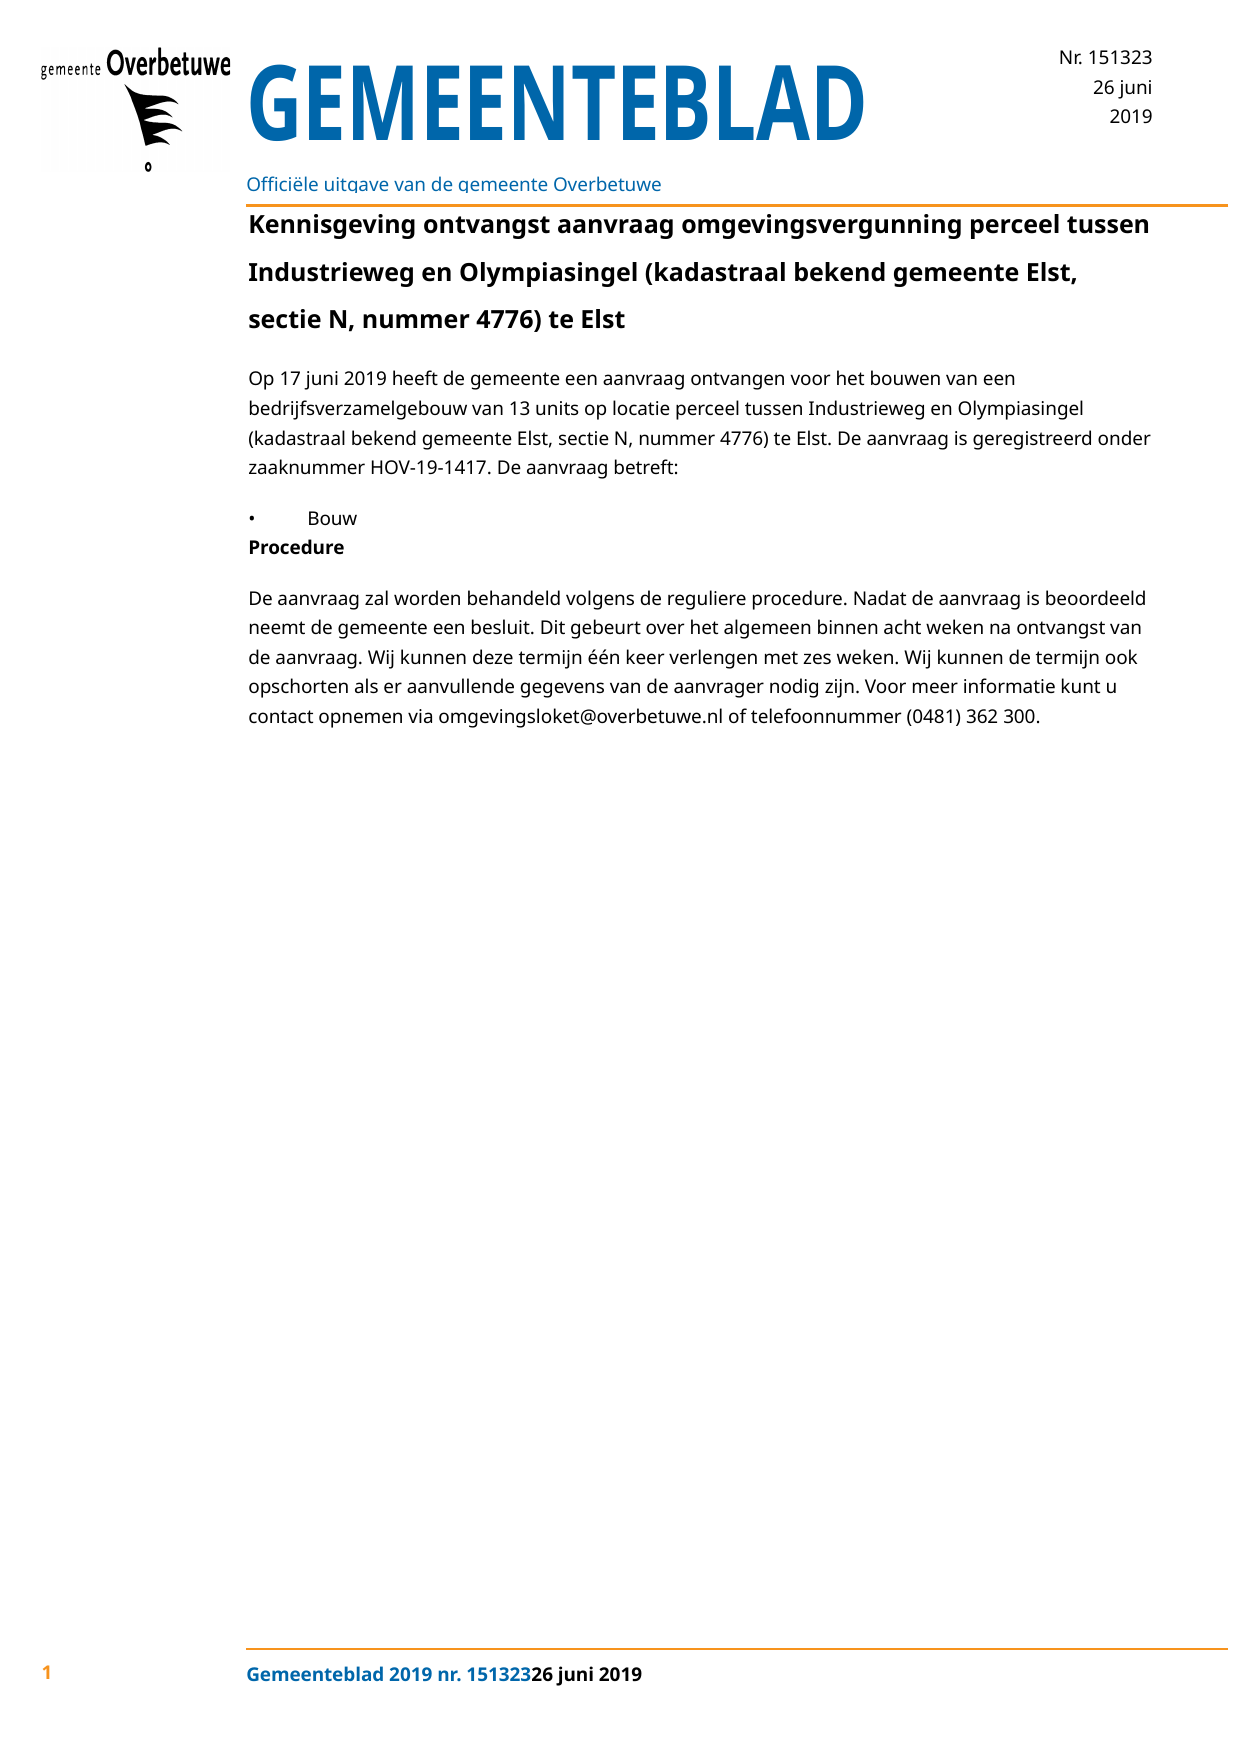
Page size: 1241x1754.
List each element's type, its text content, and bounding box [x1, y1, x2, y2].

text Op 17 juni 2019 heeft de gemeente een aanvraag ontvangen voor het bouwen van een bedrijfsverzamelgebouw van 13 units op locatie perceel tussen Industrieweg en Olympiasingel (kadastraal bekend gemeente Elst, sectie N, nummer 4776) te Elst. De aanvraag is geregistreerd onder zaaknummer HOV-19-1417. De aanvraag betreft: [248, 366, 1152, 480]
text De aanvraag zal worden behandeld volgens de reguliere procedure. Nadat de aanvraag is beoordeeld neemt de gemeente een besluit. Dit gebeurt over het algemeen binnen acht weken na ontvangst van de aanvraag. Wij kunnen deze termijn één keer verlengen met zes weken. Wij kunnen de termijn ook opschorten als er aanvullende gegevens van de aanvrager nodig zijn. Voor meer informatie kunt u contact opnemen via omgevingsloket@overbetuwe.nl of telefoonnummer (0481) 362 300. [248, 585, 1152, 729]
picture [41, 47, 231, 172]
text Procedure [248, 534, 1152, 560]
list Bouw [248, 505, 1152, 530]
text Kennisgeving ontvangst aanvraag omgevingsvergunning perceel tussen Industrieweg en Olympiasingel (kadastraal bekend gemeente Elst, sectie N, nummer 4776) te Elst [248, 207, 1152, 336]
